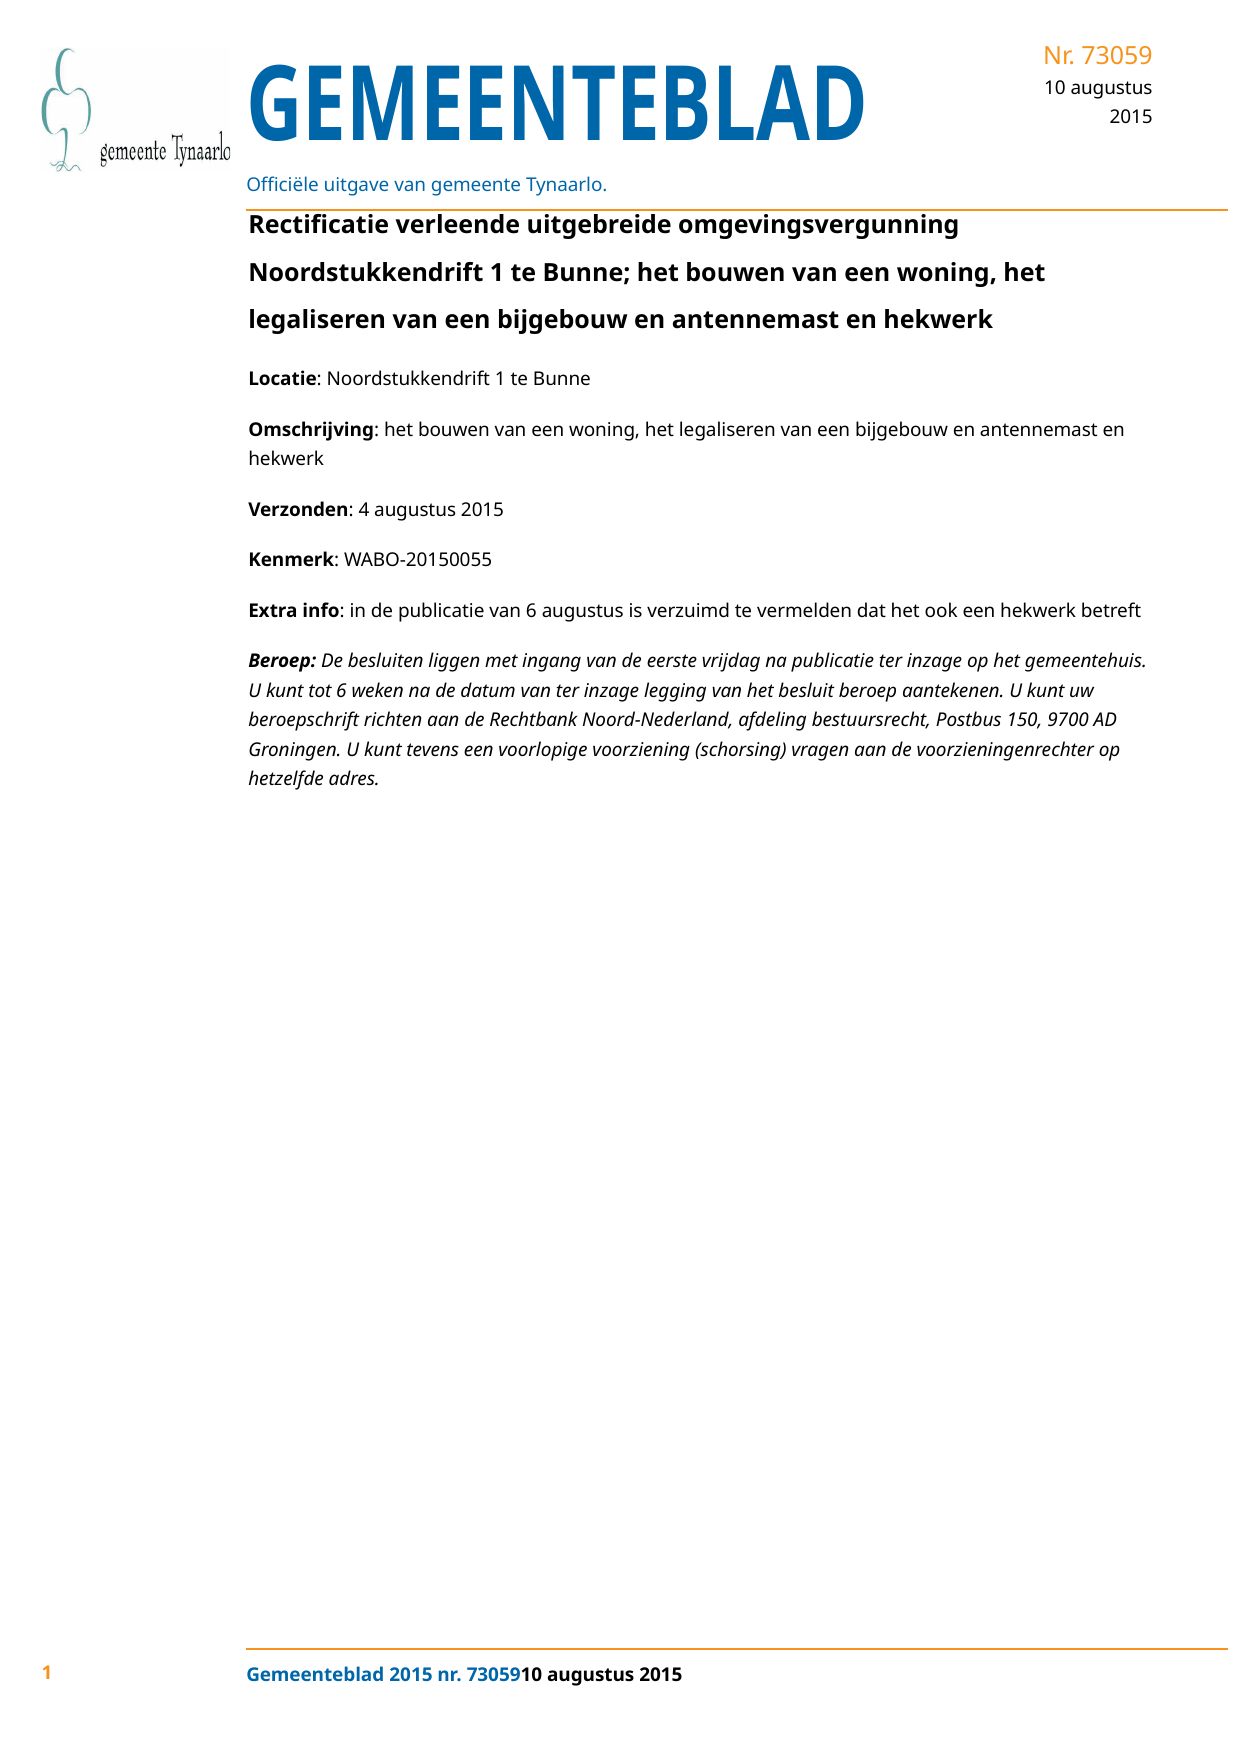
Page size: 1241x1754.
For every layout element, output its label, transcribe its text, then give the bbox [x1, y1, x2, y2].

text Locatie: Noordstukkendrift 1 te Bunne [248, 366, 1152, 391]
text Rectificatie verleende uitgebreide omgevingsvergunning Noordstukkendrift 1 te Bunne; het bouwen van een woning, het legaliseren van een bijgebouw en antennemast en hekwerk [248, 211, 1152, 336]
text Beroep: De besluiten liggen met ingang van de eerste vrijdag na publicatie ter inzage op het gemeentehuis. U kunt tot 6 weken na de datum van ter inzage legging van het besluit beroep aantekenen. U kunt uw beroepschrift richten aan de Rechtbank Noord-Nederland, afdeling bestuursrecht, Postbus 150, 9700 AD Groningen. U kunt tevens een voorlopige voorziening (schorsing) vragen aan de voorzieningenrechter op hetzelfde adres. [248, 647, 1152, 791]
text Kenmerk: WABO-20150055 [248, 546, 1152, 572]
picture [41, 47, 231, 172]
text Extra info: in de publicatie van 6 augustus is verzuimd te vermelden dat het ook een hekwerk betreft [248, 597, 1152, 622]
text Verzonden: 4 augustus 2015 [248, 496, 1152, 522]
text Omschrijving: het bouwen van een woning, het legaliseren van een bijgebouw en antennemast en hekwerk [248, 416, 1152, 471]
